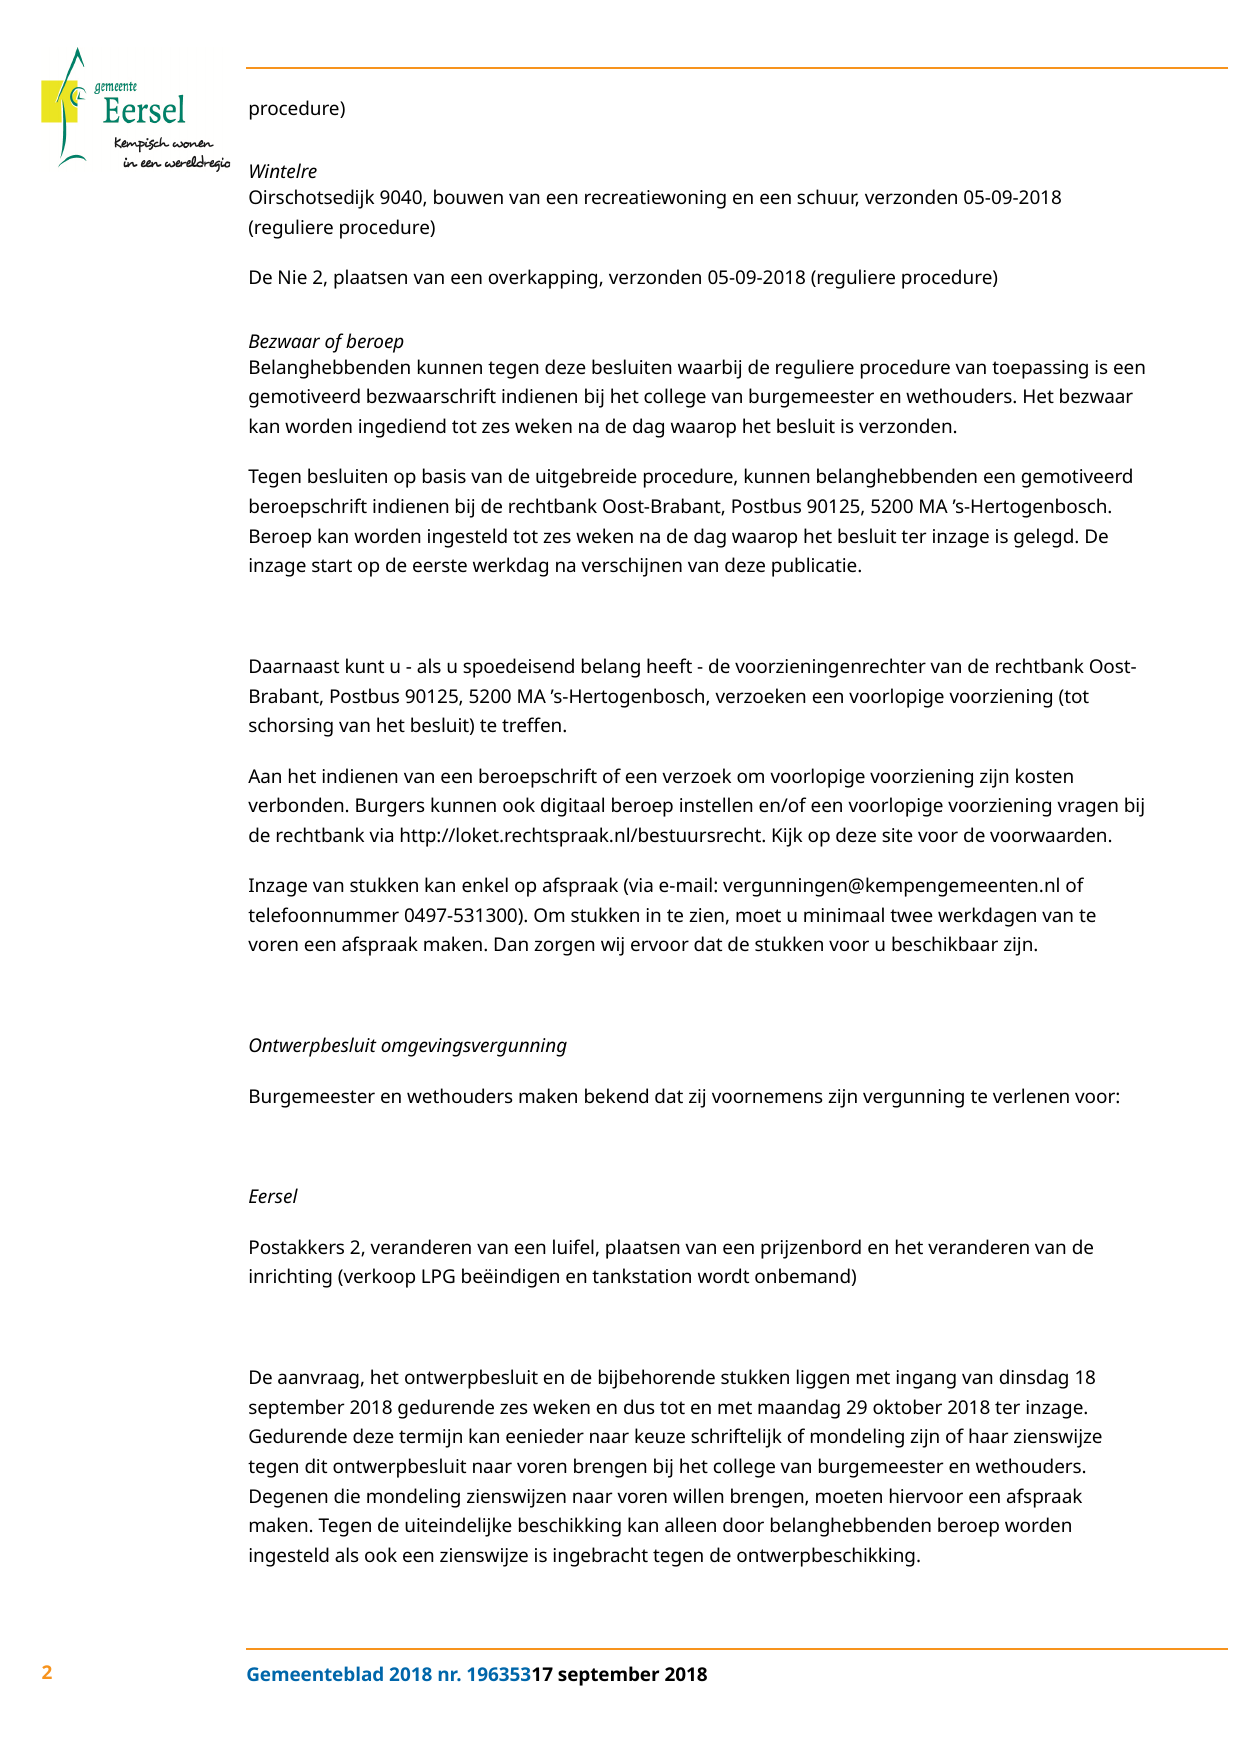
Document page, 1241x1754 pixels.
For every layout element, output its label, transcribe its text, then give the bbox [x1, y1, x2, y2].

text Belanghebbenden kunnen tegen deze besluiten waarbij de reguliere procedure van toepassing is een gemotiveerd bezwaarschrift indienen bij het college van burgemeester en wethouders. Het bezwaar kan worden ingediend tot zes weken na de dag waarop het besluit is verzonden. [248, 354, 1152, 439]
text Wintelre [248, 159, 1152, 184]
text Ontwerpbesluit omgevingsvergunning [248, 1032, 1152, 1058]
text Eersel [248, 1184, 1152, 1209]
text De Nie 2, plaatsen van een overkapping, verzonden 05-09-2018 (reguliere procedure) [248, 264, 1152, 290]
text Bezwaar of beroep [248, 328, 1152, 354]
text De aanvraag, het ontwerpbesluit en de bijbehorende stukken liggen met ingang van dinsdag 18 september 2018 gedurende zes weken en dus tot en met maandag 29 oktober 2018 ter inzage. Gedurende deze termijn kan eenieder naar keuze schriftelijk of mondeling zijn of haar zienswijze tegen dit ontwerpbesluit naar voren brengen bij het college van burgemeester en wethouders. Degenen die mondeling zienswijzen naar voren willen brengen, moeten hiervoor een afspraak maken. Tegen de uiteindelijke beschikking kan alleen door belanghebbenden beroep worden ingesteld als ook een zienswijze is ingebracht tegen de ontwerpbeschikking. [248, 1364, 1152, 1568]
text Aan het indienen van een beroepschrift of een verzoek om voorlopige voorziening zijn kosten verbonden. Burgers kunnen ook digitaal beroep instellen en/of een voorlopige voorziening vragen bij de rechtbank via http://loket.rechtspraak.nl/bestuursrecht. Kijk op deze site voor de voorwaarden. [248, 763, 1152, 848]
text Oirschotsedijk 9040, bouwen van een recreatiewoning en een schuur, verzonden 05-09-2018 (reguliere procedure) [248, 184, 1152, 240]
text procedure) [248, 95, 1152, 121]
text Daarnaast kunt u - als u spoedeisend belang heeft - de voorzieningenrechter van de rechtbank Oost-Brabant, Postbus 90125, 5200 MA ’s-Hertogenbosch, verzoeken een voorlopige voorziening (tot schorsing van het besluit) te treffen. [248, 653, 1152, 738]
text Inzage van stukken kan enkel op afspraak (via e-mail: vergunningen@kempengemeenten.nl of telefoonnummer 0497-531300). Om stukken in te zien, moet u minimaal twee werkdagen van te voren een afspraak maken. Dan zorgen wij ervoor dat de stukken voor u beschikbaar zijn. [248, 872, 1152, 957]
text Postakkers 2, veranderen van een luifel, plaatsen van een prijzenbord en het veranderen van de inrichting (verkoop LPG beëindigen en tankstation wordt onbemand) [248, 1234, 1152, 1289]
picture [41, 47, 231, 172]
text Tegen besluiten op basis van de uitgebreide procedure, kunnen belanghebbenden een gemotiveerd beroepschrift indienen bij de rechtbank Oost-Brabant, Postbus 90125, 5200 MA ’s-Hertogenbosch. Beroep kan worden ingesteld tot zes weken na de dag waarop het besluit ter inzage is gelegd. De inzage start op de eerste werkdag na verschijnen van deze publicatie. [248, 464, 1152, 578]
text Burgemeester en wethouders maken bekend dat zij voornemens zijn vergunning te verlenen voor: [248, 1083, 1152, 1109]
